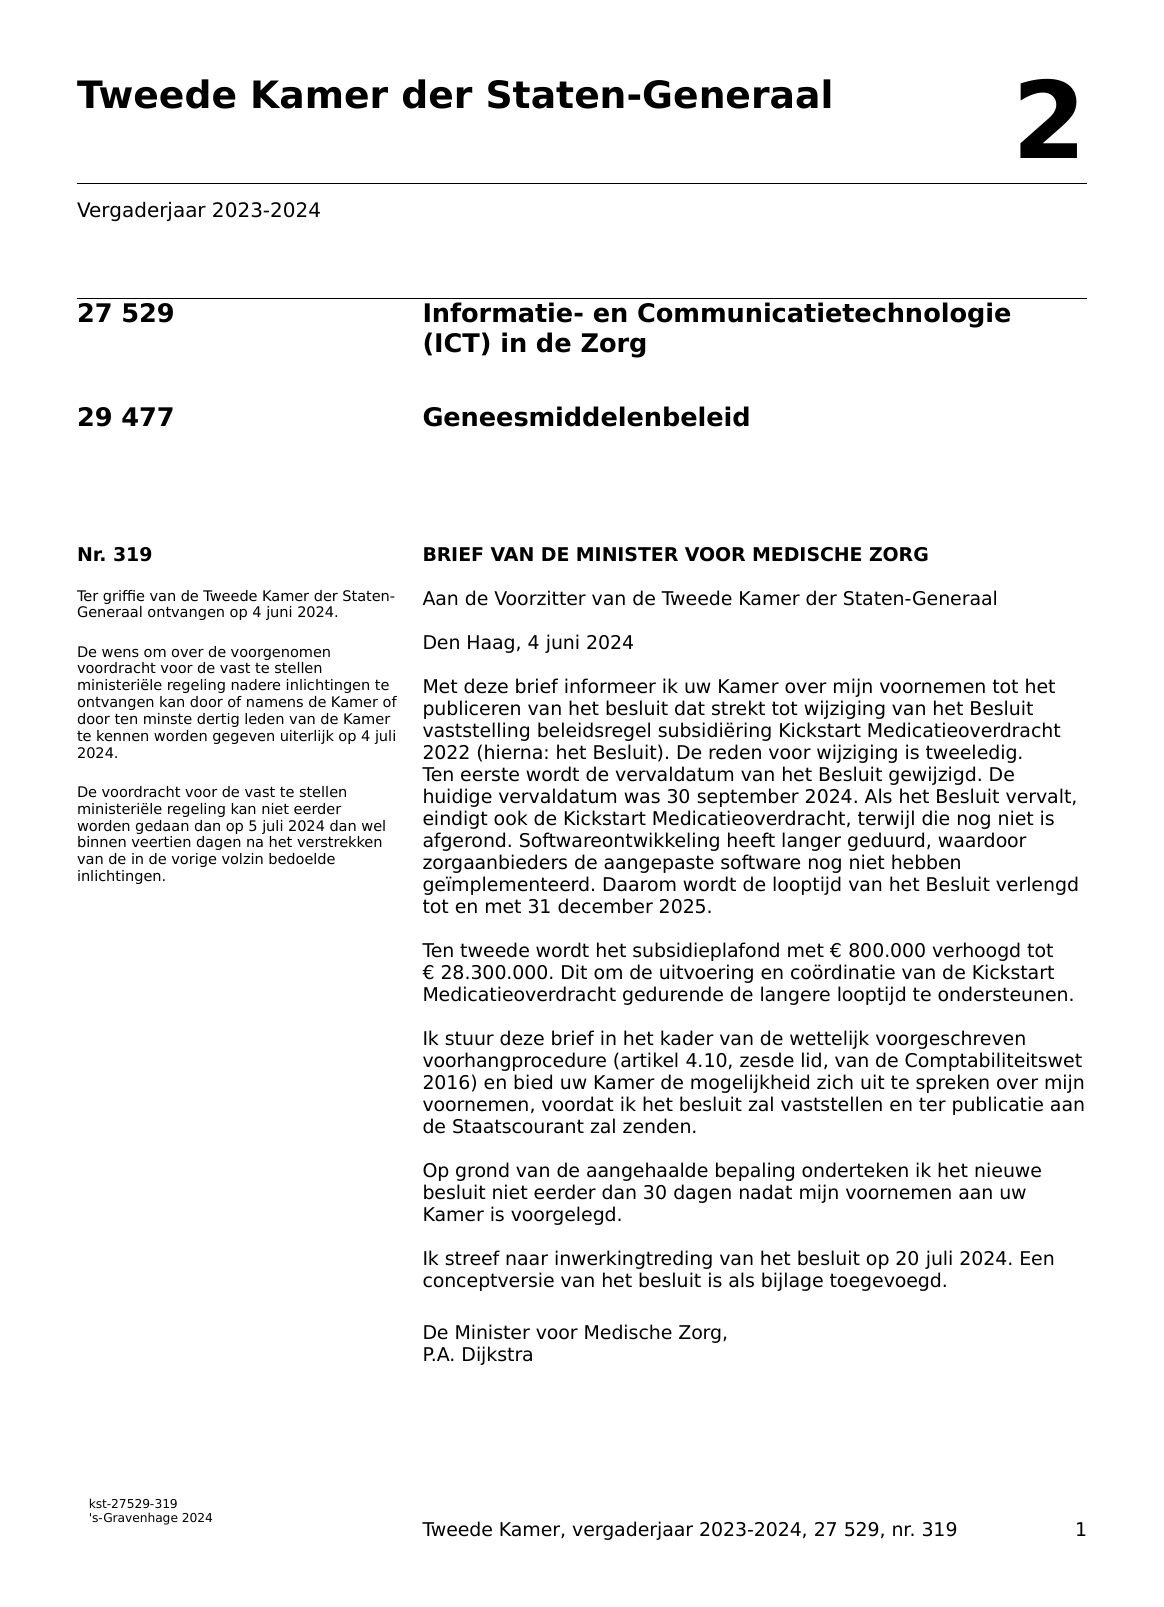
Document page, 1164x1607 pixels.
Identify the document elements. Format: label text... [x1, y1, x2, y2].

subtitle 29 477 Geneesmiddelenbeleid [77, 403, 1087, 432]
text Ter griffie van de Tweede Kamer der Staten-Generaal ontvangen op 4 juni 2024. [77, 588, 399, 621]
text Op grond van de aangehaalde bepaling onderteken ik het nieuwe besluit niet eerder dan 30 dagen nadat mijn voornemen aan uw Kamer is voorgelegd. [422, 1160, 1087, 1226]
table_header 2 [886, 59, 1087, 183]
text 's-Gravenhage 2024 [88, 1511, 323, 1525]
subtitle Nr. 319 BRIEF VAN DE MINISTER VOOR MEDISCHE ZORG [77, 543, 1087, 565]
text Ten eerste wordt de vervaldatum van het Besluit gewijzigd. De huidige vervaldatum was 30 september 2024. Als het Besluit vervalt, eindigt ook de Kickstart Medicatieoverdracht, terwijl die nog niet is afgerond. Softwareontwikkeling heeft langer geduurd, waardoor zorgaanbieders de aangepaste software nog niet hebben geïmplementeerd. Daarom wordt de looptijd van het Besluit verlengd tot en met 31 december 2025. [422, 764, 1087, 918]
subtitle 27 529 Informatie- en Communicatietechnologie (ICT) in de Zorg [77, 299, 1087, 358]
text [77, 762, 399, 784]
text kst-27529-319 [88, 1497, 323, 1511]
text Ik streef naar inwerkingtreding van het besluit op 20 juli 2024. Een conceptversie van het besluit is als bijlage toegevoegd. [422, 1248, 1087, 1292]
text Ik stuur deze brief in het kader van de wettelijk voorgeschreven voorhangprocedure (artikel 4.10, zesde lid, van de Comptabiliteitswet 2016) en bied uw Kamer de mogelijkheid zich uit te spreken over mijn voornemen, voordat ik het besluit zal vaststellen en ter publicatie aan de Staatscourant zal zenden. [422, 1028, 1087, 1138]
text Aan de Voorzitter van de Tweede Kamer der Staten-Generaal [422, 588, 1087, 609]
table_header Tweede Kamer der Staten-Generaal [77, 59, 886, 183]
text Ten tweede wordt het subsidieplafond met € 800.000 verhoogd tot € 28.300.000. Dit om de uitvoering en coördinatie van de Kickstart Medicatieoverdracht gedurende de langere looptijd te ondersteunen. [422, 940, 1087, 1006]
table_cell Vergaderjaar 2023-2024 [77, 184, 1087, 298]
text Den Haag, 4 juni 2024 [422, 632, 1087, 654]
text De voordracht voor de vast te stellen ministeriële regeling kan niet eerder worden gedaan dan op 5 juli 2024 dan wel binnen veertien dagen na het verstrekken van de in de vorige volzin bedoelde inlichtingen. [77, 784, 399, 885]
text Met deze brief informeer ik uw Kamer over mijn voornemen tot het publiceren van het besluit dat strekt tot wijziging van het Besluit vaststelling beleidsregel subsidiëring Kickstart Medicatieoverdracht 2022 (hierna: het Besluit). De reden voor wijziging is tweeledig. [422, 676, 1087, 764]
text De Minister voor Medische Zorg, P.A. Dijkstra [422, 1322, 1087, 1366]
text De wens om over de voorgenomen voordracht voor de vast te stellen ministeriële regeling nadere inlichtingen te ontvangen kan door of namens de Kamer of door ten minste dertig leden van de Kamer te kennen worden gegeven uiterlijk op 4 juli 2024. [77, 643, 399, 762]
text [77, 621, 399, 643]
